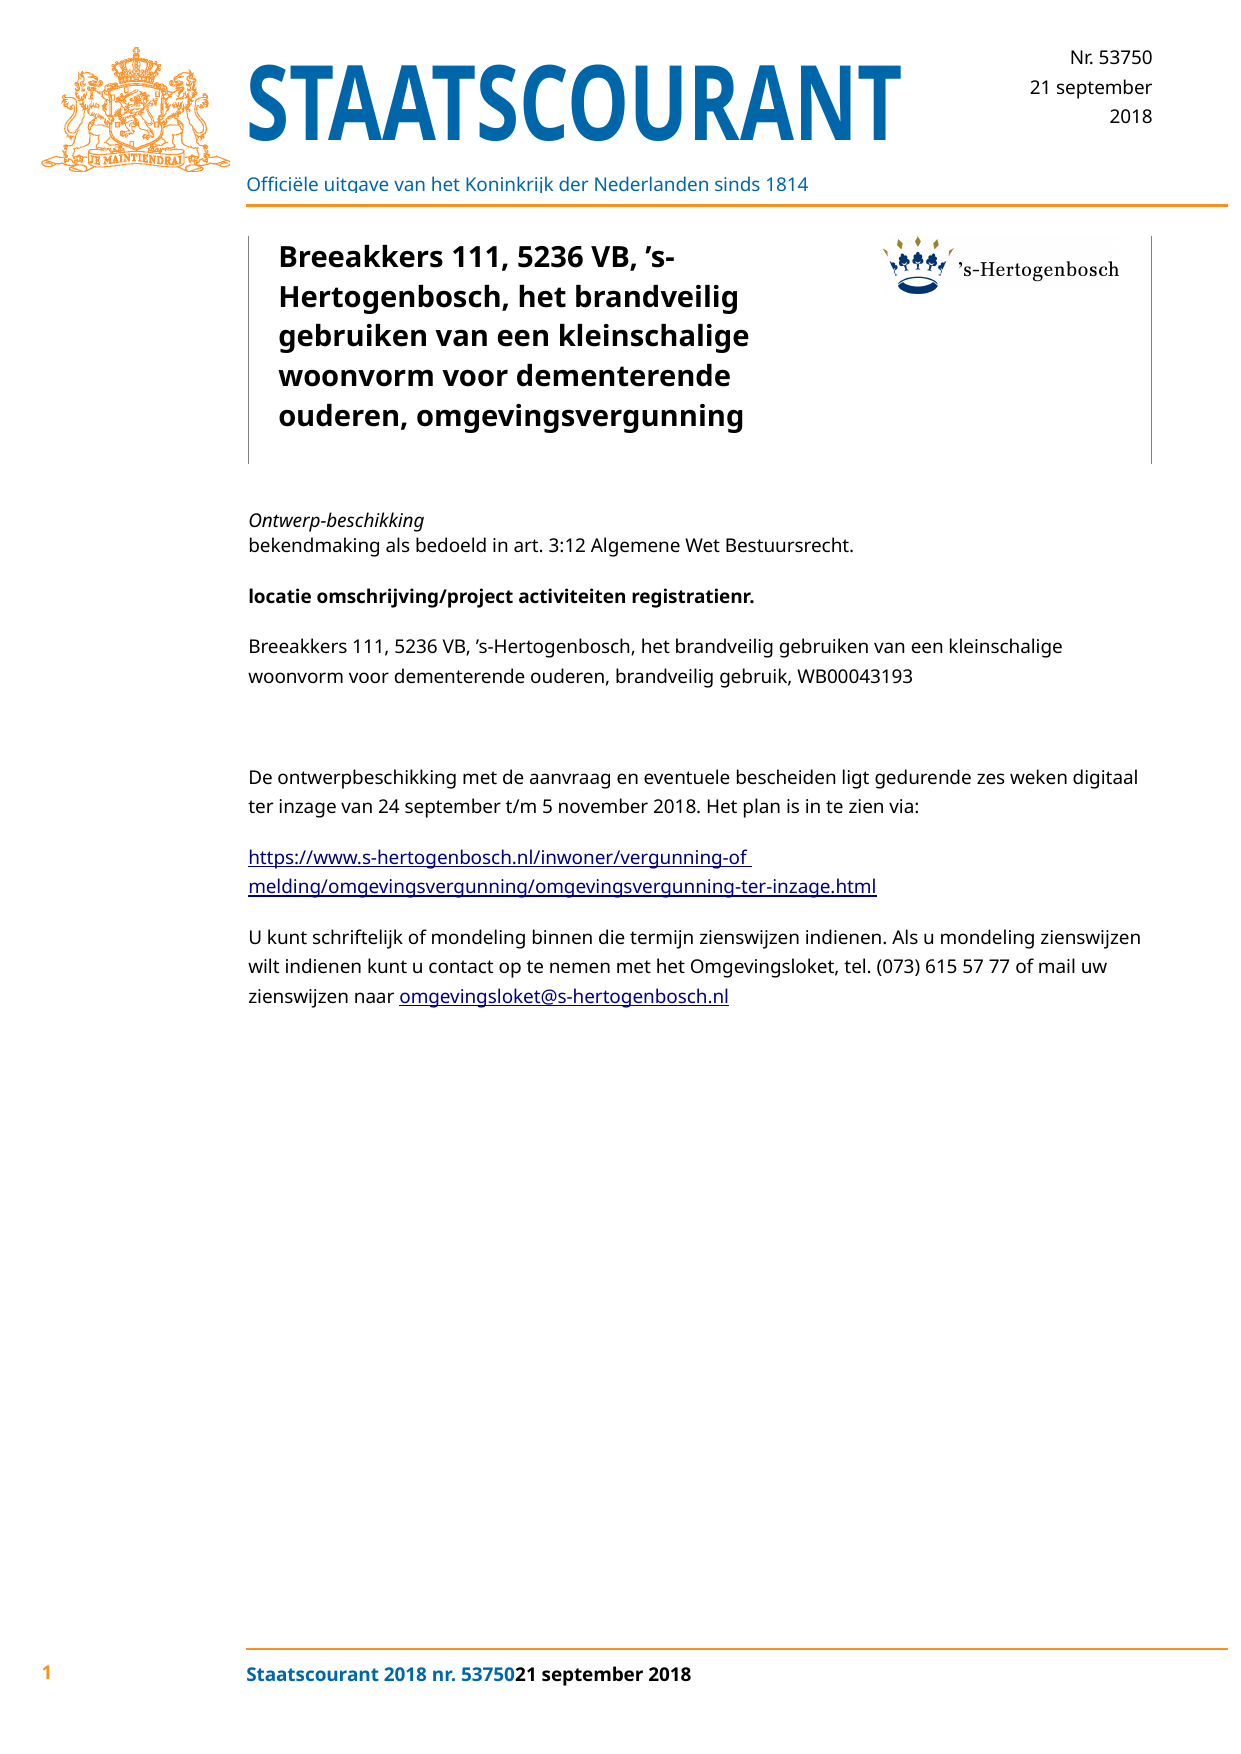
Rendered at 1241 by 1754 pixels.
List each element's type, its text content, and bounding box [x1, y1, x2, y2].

text U kunt schriftelijk of mondeling binnen die termijn zienswijzen indienen. Als u mondeling zienswijzen wilt indienen kunt u contact op te nemen met het Omgevingsloket, tel. (073) 615 57 77 of mail uw zienswijzen naar omgevingsloket@s-hertogenbosch.nl [248, 924, 1152, 1009]
table_header [850, 294, 1151, 464]
text bekendmaking als bedoeld in art. 3:12 Algemene Wet Bestuursrecht. [248, 533, 1152, 558]
table_header [850, 236, 882, 293]
picture [882, 236, 1119, 294]
text https://www.s-hertogenbosch.nl/inwoner/vergunning-of melding/omgevingsvergunning/omgevingsvergunning-ter-inzage.html [248, 844, 1152, 899]
text Breeakkers 111, 5236 VB, ’s-Hertogenbosch, het brandveilig gebruiken van een kleinschalige woonvorm voor dementerende ouderen, brandveilig gebruik, WB00043193 [248, 633, 1152, 689]
text Ontwerp-beschikking [248, 507, 1152, 533]
table_header [1119, 236, 1151, 293]
text De ontwerpbeschikking met de aanvraag en eventuele bescheiden ligt gedurende zes weken digitaal ter inzage van 24 september t/m 5 november 2018. Het plan is in te zien via: [248, 764, 1152, 819]
table_header Breeakkers 111, 5236 VB, ’s-Hertogenbosch, het brandveilig gebruiken van een kleinschalige woonvorm voor dementerende ouderen, omgevingsvergunning [249, 236, 850, 464]
text locatie omschrijving/project activiteiten registratienr. [248, 583, 1152, 609]
picture [41, 47, 231, 172]
